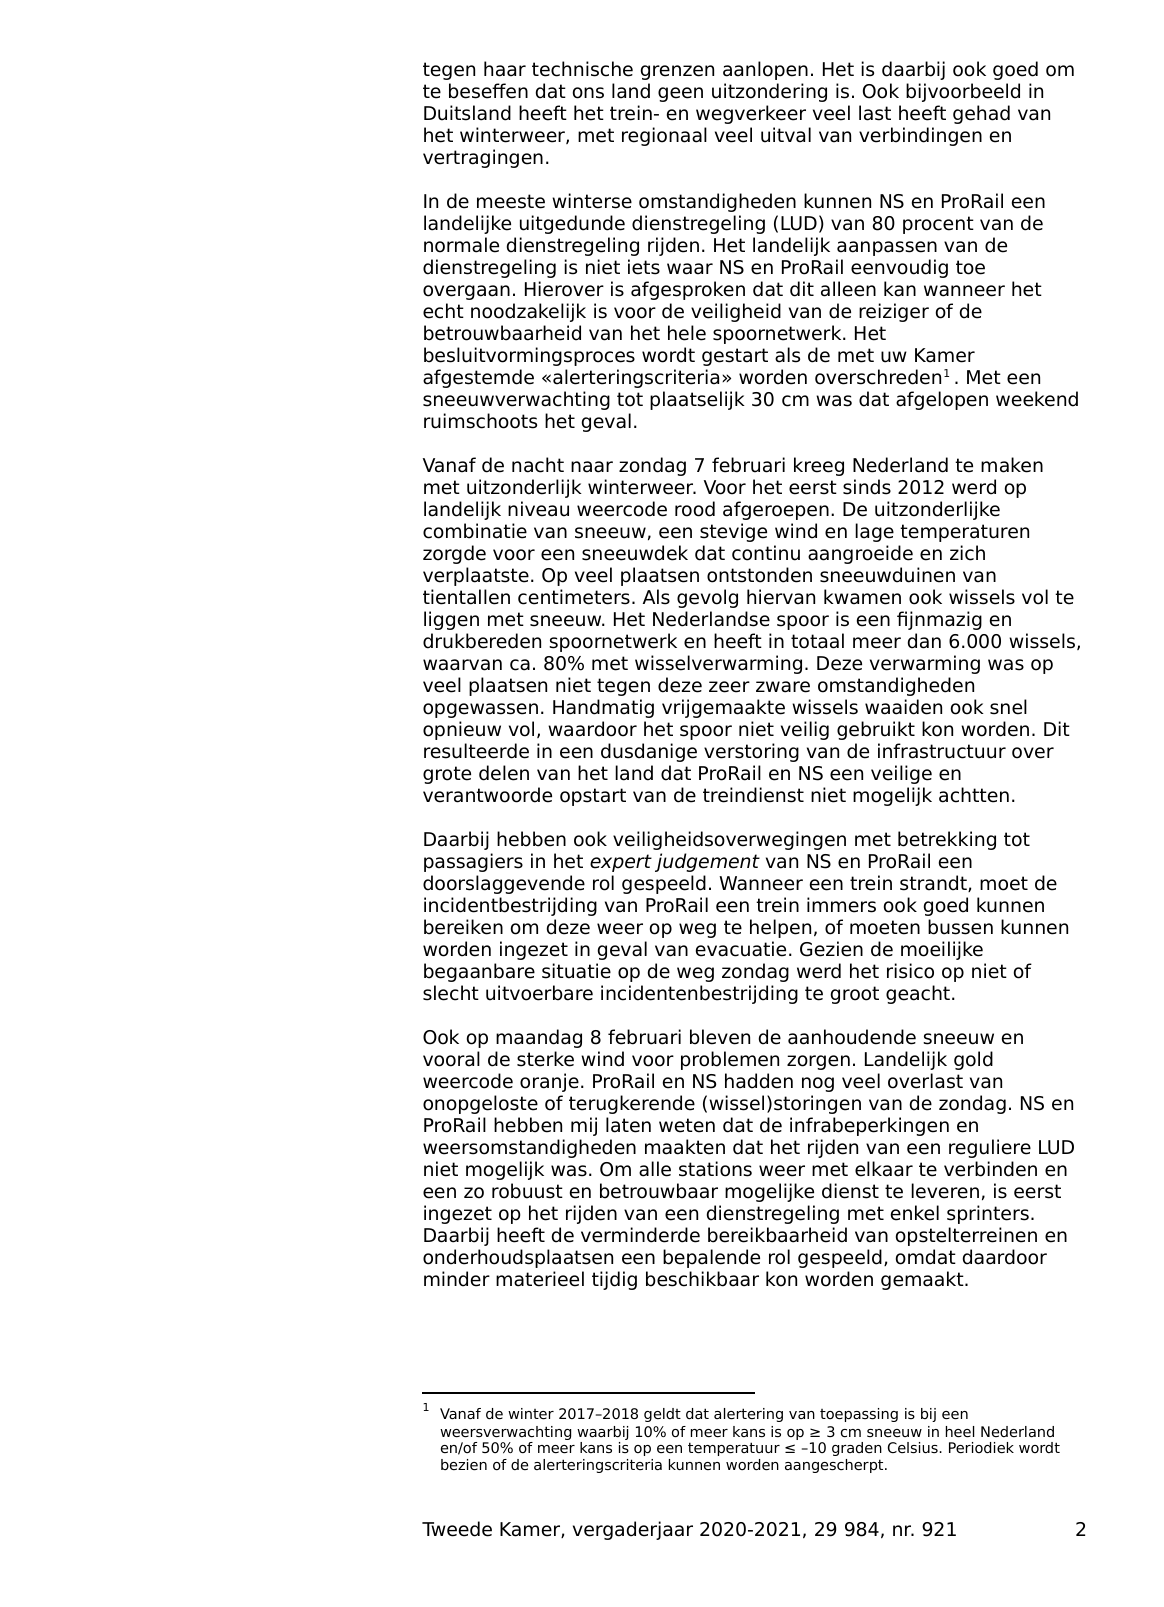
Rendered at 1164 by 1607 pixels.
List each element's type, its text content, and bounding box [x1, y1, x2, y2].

text Vanaf de winter 2017–2018 geldt dat alertering van toepassing is bij een weersverwachting waarbij 10% of meer kans is op ≥ 3 cm sneeuw in heel Nederland en/of 50% of meer kans is op een temperatuur ≤ –10 graden Celsius. Periodiek wordt bezien of de alerteringscriteria kunnen worden aangescherpt. [422, 1402, 1087, 1474]
text Vanaf de nacht naar zondag 7 februari kreeg Nederland te maken met uitzonderlijk winterweer. Voor het eerst sinds 2012 werd op landelijk niveau weercode rood afgeroepen. De uitzonderlijke combinatie van sneeuw, een stevige wind en lage temperaturen zorgde voor een sneeuwdek dat continu aangroeide en zich verplaatste. Op veel plaatsen ontstonden sneeuwduinen van tientallen centimeters. Als gevolg hiervan kwamen ook wissels vol te liggen met sneeuw. Het Nederlandse spoor is een fijnmazig en drukbereden spoornetwerk en heeft in totaal meer dan 6.000 wissels, waarvan ca. 80% met wisselverwarming. Deze verwarming was op veel plaatsen niet tegen deze zeer zware omstandigheden opgewassen. Handmatig vrijgemaakte wissels waaiden ook snel opnieuw vol, waardoor het spoor niet veilig gebruikt kon worden. Dit resulteerde in een dusdanige verstoring van de infrastructuur over grote delen van het land dat ProRail en NS een veilige en verantwoorde opstart van de treindienst niet mogelijk achtten. [422, 455, 1087, 807]
text Ook op maandag 8 februari bleven de aanhoudende sneeuw en vooral de sterke wind voor problemen zorgen. Landelijk gold weercode oranje. ProRail en NS hadden nog veel overlast van onopgeloste of terugkerende (wissel)storingen van de zondag. NS en ProRail hebben mij laten weten dat de infrabeperkingen en weersomstandigheden maakten dat het rijden van een reguliere LUD niet mogelijk was. Om alle stations weer met elkaar te verbinden en een zo robuust en betrouwbaar mogelijke dienst te leveren, is eerst ingezet op het rijden van een dienstregeling met enkel sprinters. Daarbij heeft de verminderde bereikbaarheid van opstelterreinen en onderhoudsplaatsen een bepalende rol gespeeld, omdat daardoor minder materieel tijdig beschikbaar kon worden gemaakt. [422, 1027, 1087, 1291]
text tegen haar technische grenzen aanlopen. Het is daarbij ook goed om te beseffen dat ons land geen uitzondering is. Ook bijvoorbeeld in Duitsland heeft het trein- en wegverkeer veel last heeft gehad van het winterweer, met regionaal veel uitval van verbindingen en vertragingen. [422, 59, 1087, 169]
text Daarbij hebben ook veiligheidsoverwegingen met betrekking tot passagiers in het expert judgement van NS en ProRail een doorslaggevende rol gespeeld. Wanneer een trein strandt, moet de incidentbestrijding van ProRail een trein immers ook goed kunnen bereiken om deze weer op weg te helpen, of moeten bussen kunnen worden ingezet in geval van evacuatie. Gezien de moeilijke begaanbare situatie op de weg zondag werd het risico op niet of slecht uitvoerbare incidentenbestrijding te groot geacht. [422, 829, 1087, 1005]
text In de meeste winterse omstandigheden kunnen NS en ProRail een landelijke uitgedunde dienstregeling (LUD) van 80 procent van de normale dienstregeling rijden. Het landelijk aanpassen van de dienstregeling is niet iets waar NS en ProRail eenvoudig toe overgaan. Hierover is afgesproken dat dit alleen kan wanneer het echt noodzakelijk is voor de veiligheid van de reiziger of de betrouwbaarheid van het hele spoornetwerk. Het besluitvormingsproces wordt gestart als de met uw Kamer afgestemde «alerteringscriteria» worden overschreden. Met een sneeuwverwachting tot plaatselijk 30 cm was dat afgelopen weekend ruimschoots het geval. [422, 191, 1087, 433]
